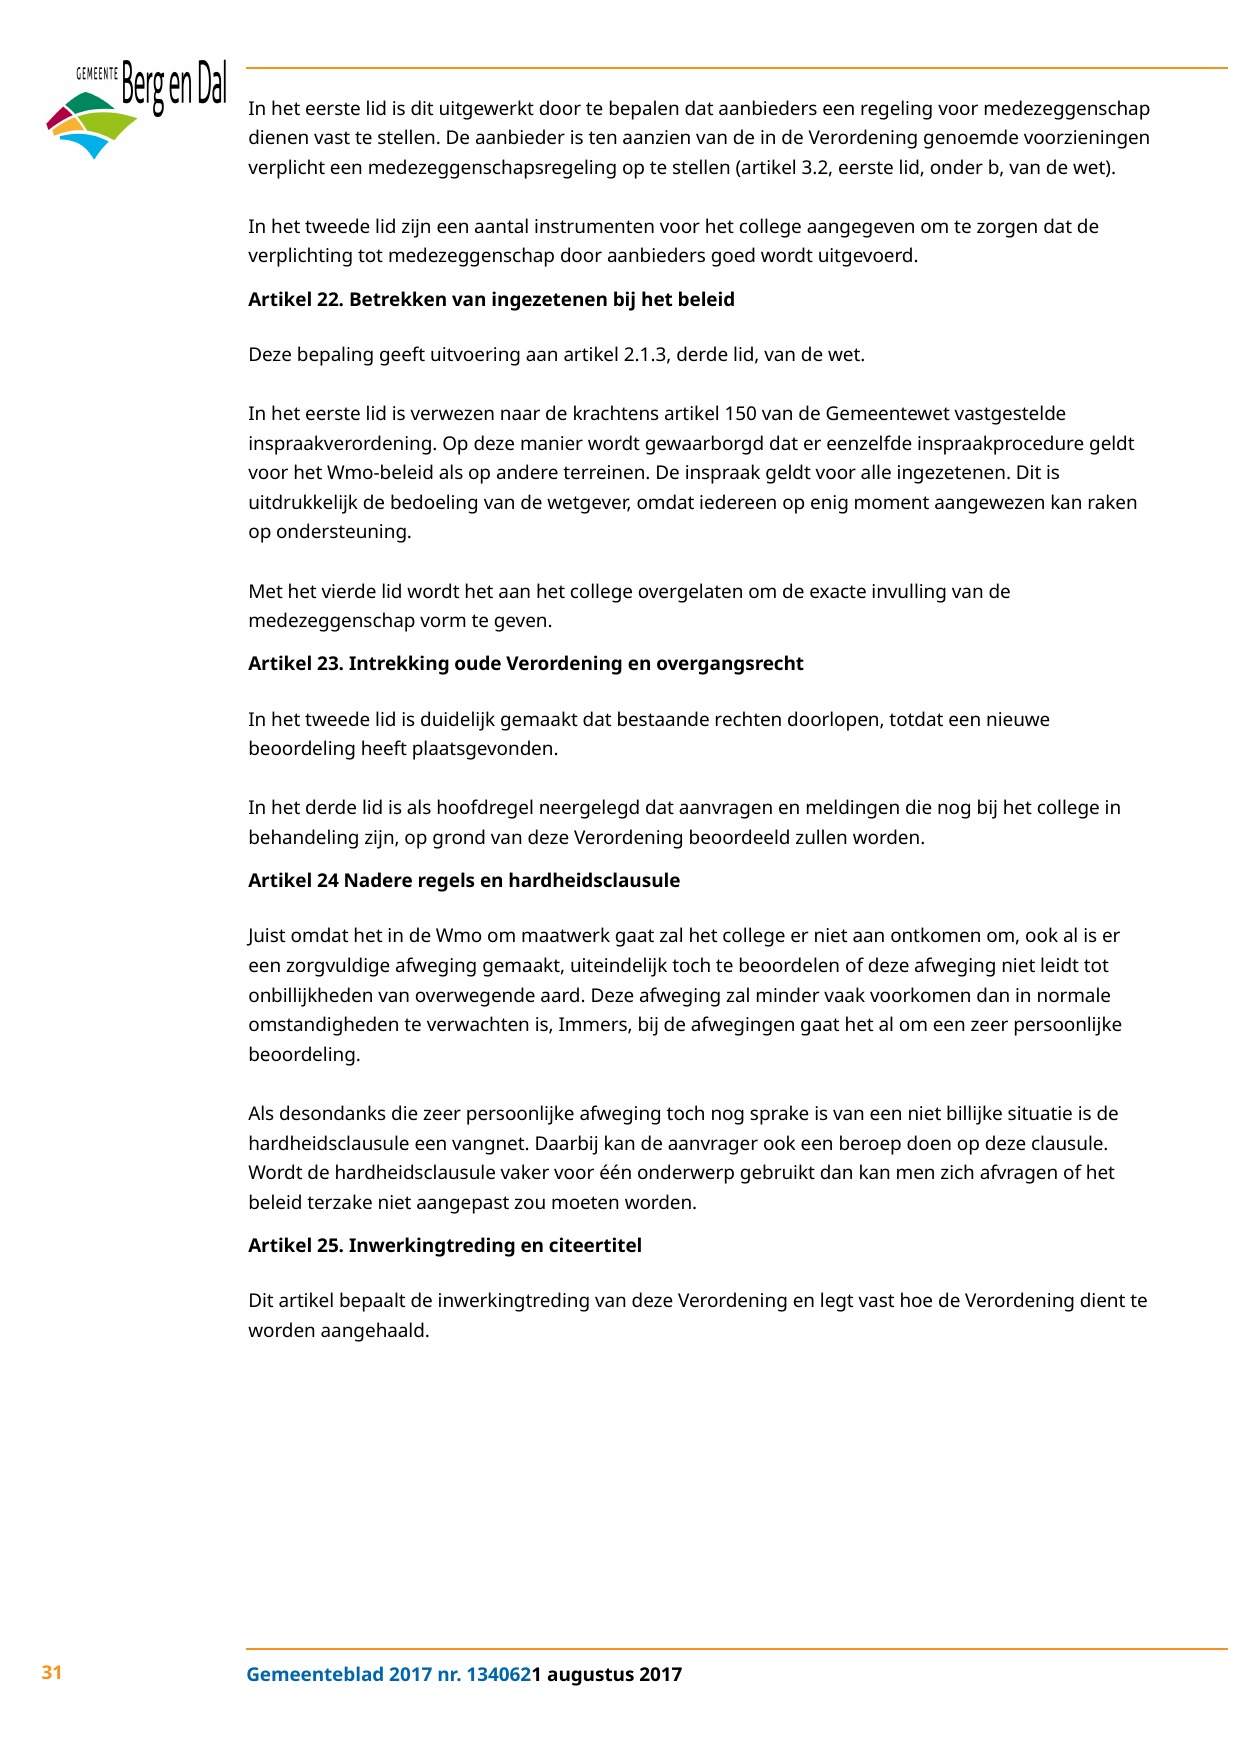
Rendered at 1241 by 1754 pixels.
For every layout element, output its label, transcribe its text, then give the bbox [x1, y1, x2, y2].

picture [41, 47, 231, 172]
text Artikel 25. Inwerkingtreding en citeertitel [248, 1232, 1152, 1258]
text Artikel 23. Intrekking oude Verordening en overgangsrecht [248, 651, 1152, 676]
text In het derde lid is als hoofdregel neergelegd dat aanvragen en meldingen die nog bij het college in behandeling zijn, op grond van deze Verordening beoordeeld zullen worden. [248, 794, 1152, 850]
text Deze bepaling geeft uitvoering aan artikel 2.1.3, derde lid, van de wet. [248, 341, 1152, 367]
text Met het vierde lid wordt het aan het college overgelaten om de exacte invulling van de medezeggenschap vorm te geven. [248, 578, 1152, 633]
text In het tweede lid is duidelijk gemaakt dat bestaande rechten doorlopen, totdat een nieuwe beoordeling heeft plaatsgevonden. [248, 706, 1152, 761]
text Juist omdat het in de Wmo om maatwerk gaat zal het college er niet aan ontkomen om, ook al is er een zorgvuldige afweging gemaakt, uiteindelijk toch te beoordelen of deze afweging niet leidt tot onbillijkheden van overwegende aard. Deze afweging zal minder vaak voorkomen dan in normale omstandigheden te verwachten is, Immers, bij de afwegingen gaat het al om een zeer persoonlijke beoordeling. [248, 923, 1152, 1067]
text In het eerste lid is verwezen naar de krachtens artikel 150 van de Gemeentewet vastgestelde inspraakverordening. Op deze manier wordt gewaarborgd dat er eenzelfde inspraakprocedure geldt voor het Wmo-beleid als op andere terreinen. De inspraak geldt voor alle ingezetenen. Dit is uitdrukkelijk de bedoeling van de wetgever, omdat iedereen op enig moment aangewezen kan raken op ondersteuning. [248, 400, 1152, 544]
text In het eerste lid is dit uitgewerkt door te bepalen dat aanbieders een regeling voor medezeggenschap dienen vast te stellen. De aanbieder is ten aanzien van de in de Verordening genoemde voorzieningen verplicht een medezeggenschapsregeling op te stellen (artikel 3.2, eerste lid, onder b, van de wet). [248, 95, 1152, 180]
text Artikel 24 Nadere regels en hardheidsclausule [248, 867, 1152, 893]
text In het tweede lid zijn een aantal instrumenten voor het college aangegeven om te zorgen dat de verplichting tot medezeggenschap door aanbieders goed wordt uitgevoerd. [248, 213, 1152, 268]
text Als desondanks die zeer persoonlijke afweging toch nog sprake is van een niet billijke situatie is de hardheidsclausule een vangnet. Daarbij kan de aanvrager ook een beroep doen op deze clausule. Wordt de hardheidsclausule vaker voor één onderwerp gebruikt dan kan men zich afvragen of het beleid terzake niet aangepast zou moeten worden. [248, 1100, 1152, 1214]
text Dit artikel bepaalt de inwerkingtreding van deze Verordening en legt vast hoe de Verordening dient te worden aangehaald. [248, 1287, 1152, 1343]
text Artikel 22. Betrekken van ingezetenen bij het beleid [248, 286, 1152, 312]
